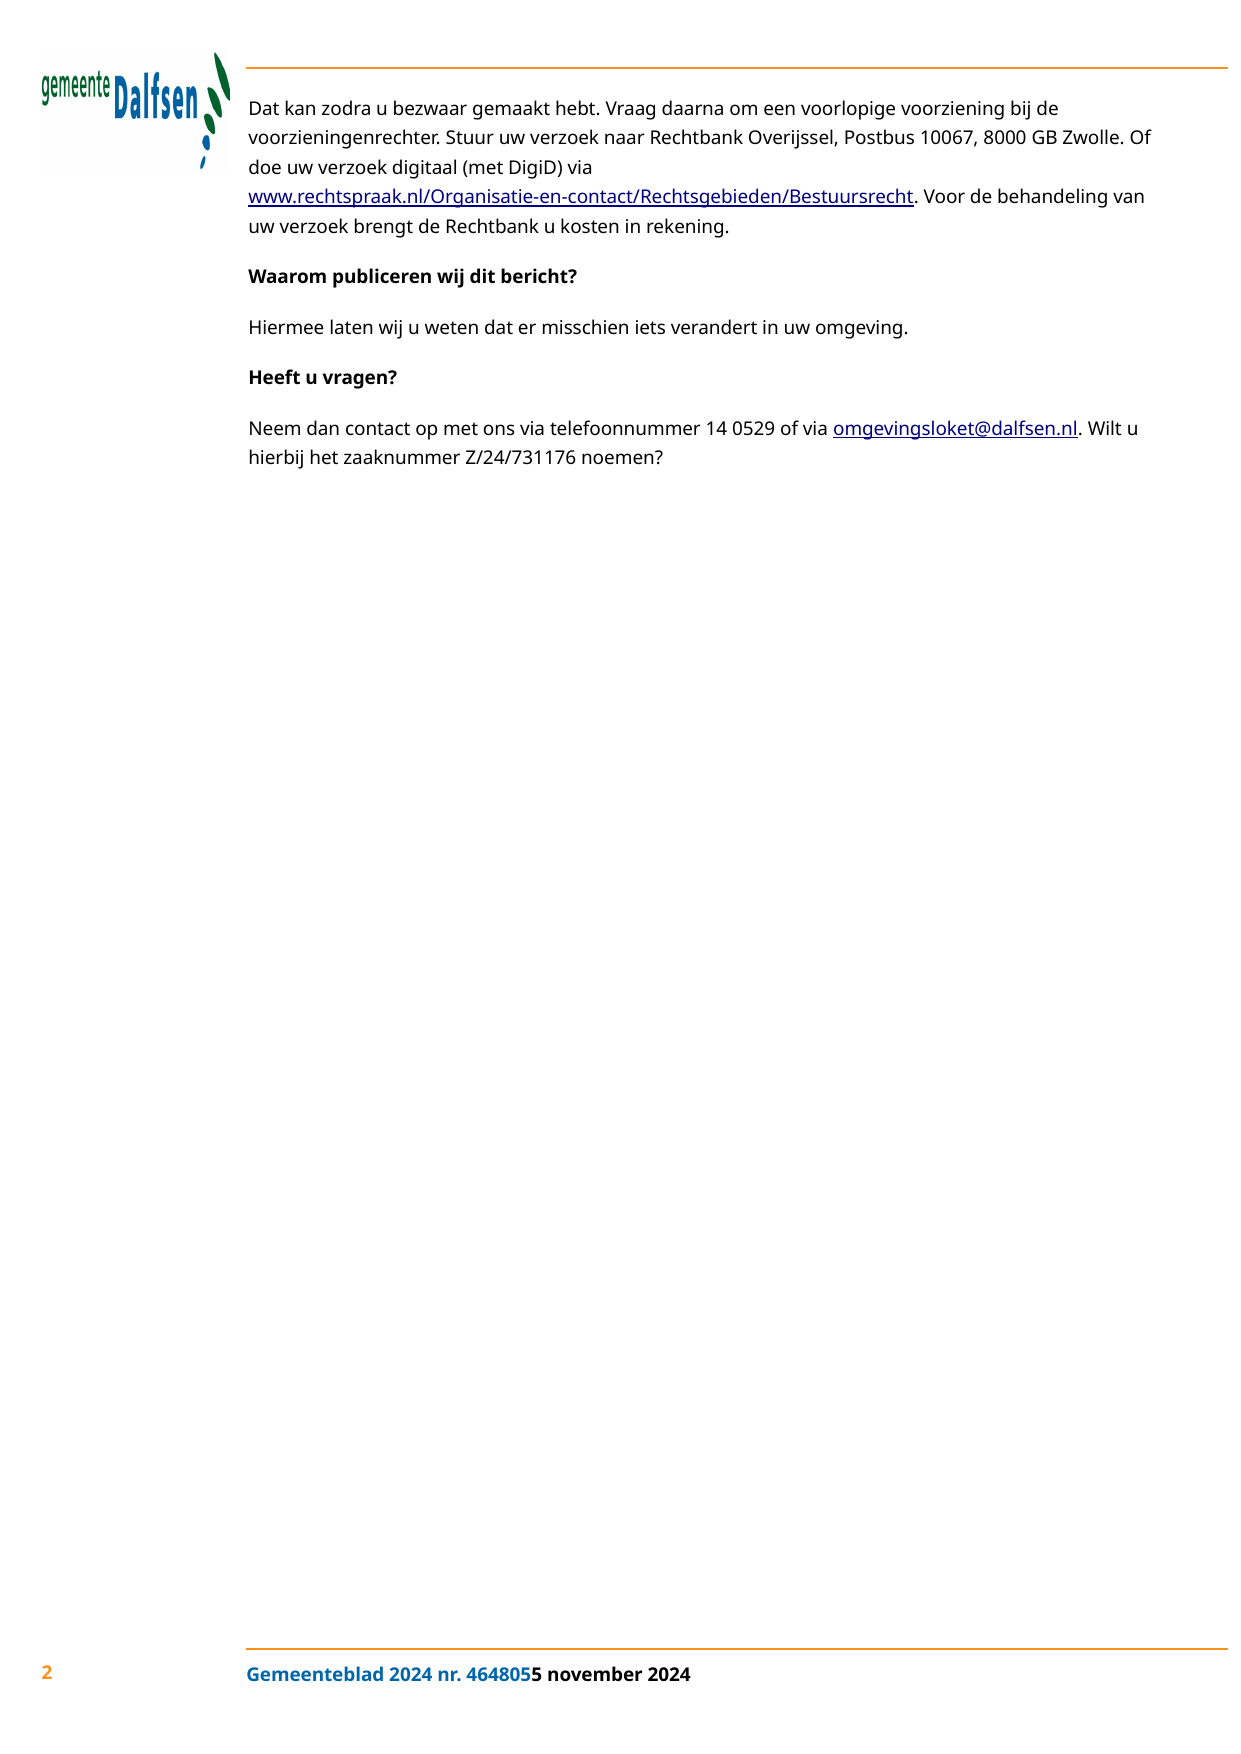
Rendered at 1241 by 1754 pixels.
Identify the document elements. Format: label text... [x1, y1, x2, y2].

text Waarom publiceren wij dit bericht? [248, 263, 1152, 289]
text Neem dan contact op met ons via telefoonnummer 14 0529 of via omgevingsloket@dalfsen.nl. Wilt u hierbij het zaaknummer Z/24/731176 noemen? [248, 415, 1152, 470]
text Dat kan zodra u bezwaar gemaakt hebt. Vraag daarna om een voorlopige voorziening bij de voorzieningenrechter. Stuur uw verzoek naar Rechtbank Overijssel, Postbus 10067, 8000 GB Zwolle. Of doe uw verzoek digitaal (met DigiD) via www.rechtspraak.nl/Organisatie-en-contact/Rechtsgebieden/Bestuursrecht. Voor de behandeling van uw verzoek brengt de Rechtbank u kosten in rekening. [248, 95, 1152, 239]
picture [41, 47, 231, 172]
text Heeft u vragen? [248, 364, 1152, 390]
text Hiermee laten wij u weten dat er misschien iets verandert in uw omgeving. [248, 314, 1152, 340]
